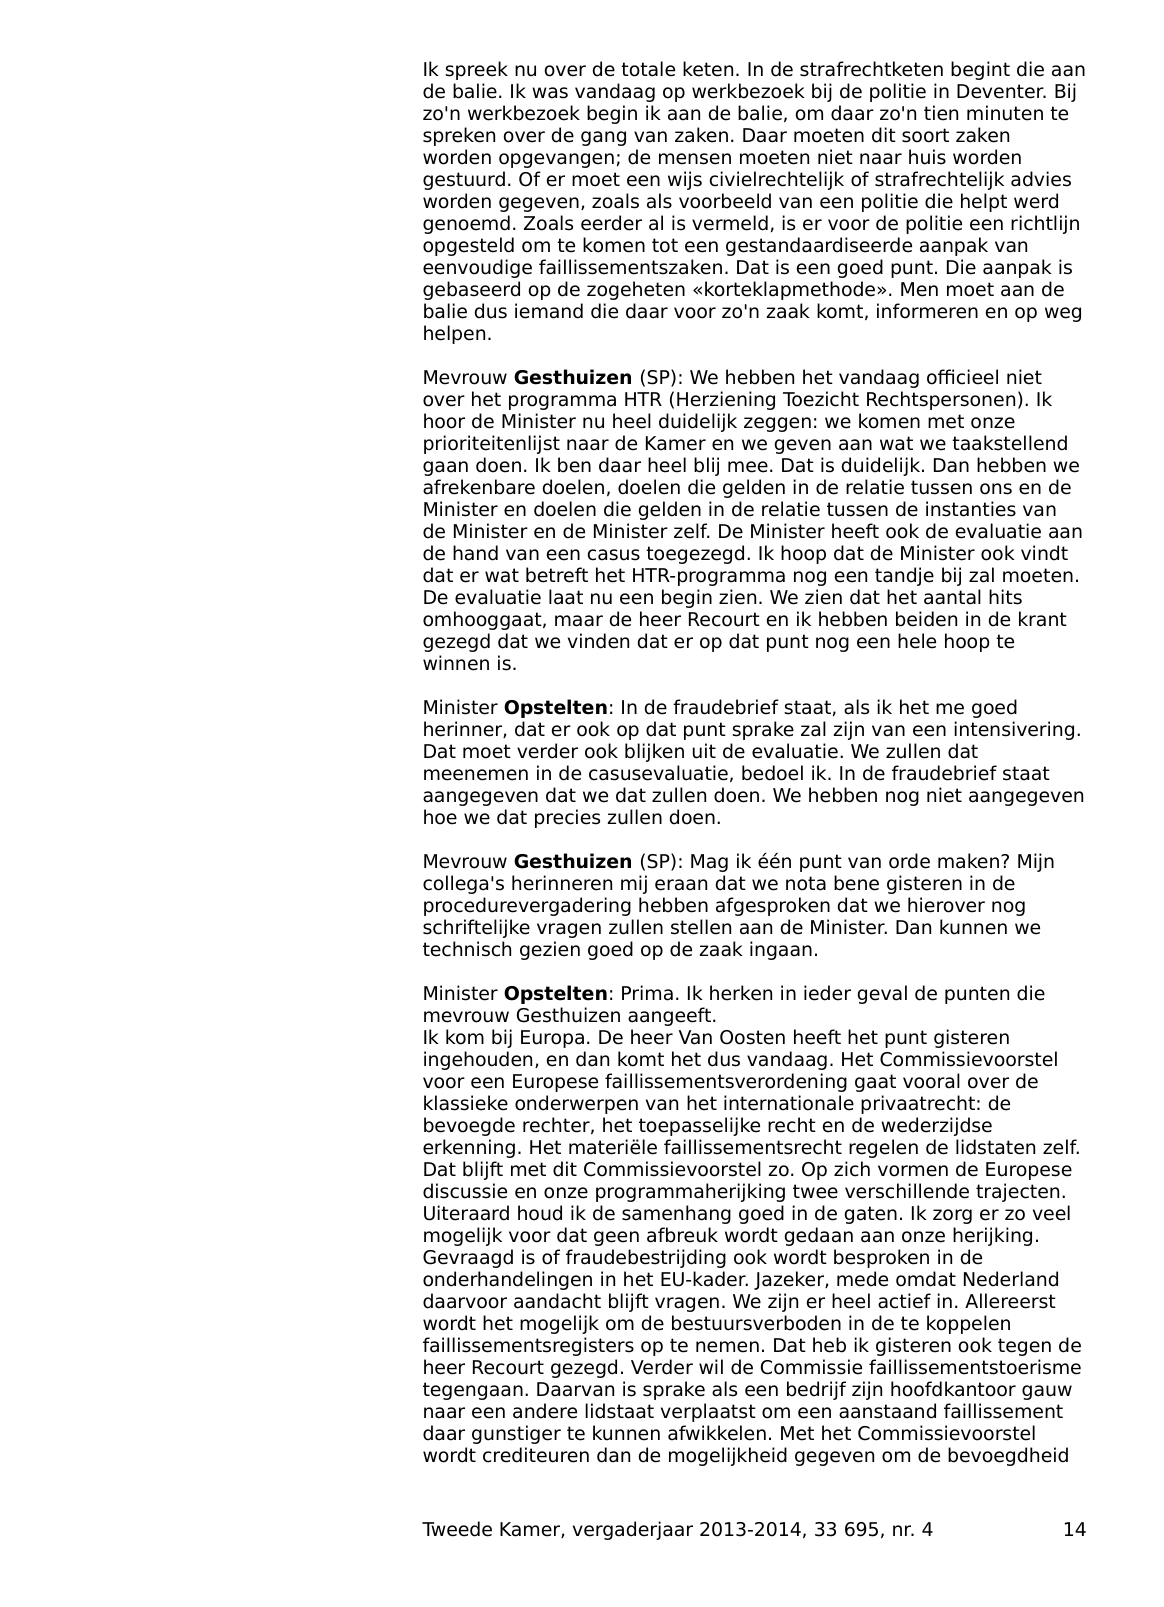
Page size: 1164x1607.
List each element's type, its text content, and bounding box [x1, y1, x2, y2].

text Ik spreek nu over de totale keten. In de strafrechtketen begint die aan de balie. Ik was vandaag op werkbezoek bij de politie in Deventer. Bij zo'n werkbezoek begin ik aan de balie, om daar zo'n tien minuten te spreken over de gang van zaken. Daar moeten dit soort zaken worden opgevangen; de mensen moeten niet naar huis worden gestuurd. Of er moet een wijs civielrechtelijk of strafrechtelijk advies worden gegeven, zoals als voorbeeld van een politie die helpt werd genoemd. Zoals eerder al is vermeld, is er voor de politie een richtlijn opgesteld om te komen tot een gestandaardiseerde aanpak van eenvoudige faillissementszaken. Dat is een goed punt. Die aanpak is gebaseerd op de zogeheten «korteklapmethode». Men moet aan de balie dus iemand die daar voor zo'n zaak komt, informeren en op weg helpen. [422, 59, 1087, 345]
text Minister Opstelten: Prima. Ik herken in ieder geval de punten die mevrouw Gesthuizen aangeeft. [422, 983, 1087, 1027]
text Ik kom bij Europa. De heer Van Oosten heeft het punt gisteren ingehouden, en dan komt het dus vandaag. Het Commissievoorstel voor een Europese faillissementsverordening gaat vooral over de klassieke onderwerpen van het internationale privaatrecht: de bevoegde rechter, het toepasselijke recht en de wederzijdse erkenning. Het materiële faillissementsrecht regelen de lidstaten zelf. Dat blijft met dit Commissievoorstel zo. Op zich vormen de Europese discussie en onze programmaherijking twee verschillende trajecten. Uiteraard houd ik de samenhang goed in de gaten. Ik zorg er zo veel mogelijk voor dat geen afbreuk wordt gedaan aan onze herijking. [422, 1027, 1087, 1247]
text Minister Opstelten: In de fraudebrief staat, als ik het me goed herinner, dat er ook op dat punt sprake zal zijn van een intensivering. Dat moet verder ook blijken uit de evaluatie. We zullen dat meenemen in de casusevaluatie, bedoel ik. In de fraudebrief staat aangegeven dat we dat zullen doen. We hebben nog niet aangegeven hoe we dat precies zullen doen. [422, 697, 1087, 829]
text Mevrouw Gesthuizen (SP): Mag ik één punt van orde maken? Mijn collega's herinneren mij eraan dat we nota bene gisteren in de procedurevergadering hebben afgesproken dat we hierover nog schriftelijke vragen zullen stellen aan de Minister. Dan kunnen we technisch gezien goed op de zaak ingaan. [422, 851, 1087, 961]
text Gevraagd is of fraudebestrijding ook wordt besproken in de onderhandelingen in het EU-kader. Jazeker, mede omdat Nederland daarvoor aandacht blijft vragen. We zijn er heel actief in. Allereerst wordt het mogelijk om de bestuursverboden in de te koppelen faillissementsregisters op te nemen. Dat heb ik gisteren ook tegen de heer Recourt gezegd. Verder wil de Commissie faillissementstoerisme tegengaan. Daarvan is sprake als een bedrijf zijn hoofdkantoor gauw naar een andere lidstaat verplaatst om een aanstaand faillissement daar gunstiger te kunnen afwikkelen. Met het Commissievoorstel wordt crediteuren dan de mogelijkheid gegeven om de bevoegdheid [422, 1247, 1087, 1467]
text Mevrouw Gesthuizen (SP): We hebben het vandaag officieel niet over het programma HTR (Herziening Toezicht Rechtspersonen). Ik hoor de Minister nu heel duidelijk zeggen: we komen met onze prioriteitenlijst naar de Kamer en we geven aan wat we taakstellend gaan doen. Ik ben daar heel blij mee. Dat is duidelijk. Dan hebben we afrekenbare doelen, doelen die gelden in de relatie tussen ons en de Minister en doelen die gelden in de relatie tussen de instanties van de Minister en de Minister zelf. De Minister heeft ook de evaluatie aan de hand van een casus toegezegd. Ik hoop dat de Minister ook vindt dat er wat betreft het HTR-programma nog een tandje bij zal moeten. De evaluatie laat nu een begin zien. We zien dat het aantal hits omhooggaat, maar de heer Recourt en ik hebben beiden in de krant gezegd dat we vinden dat er op dat punt nog een hele hoop te winnen is. [422, 367, 1087, 675]
